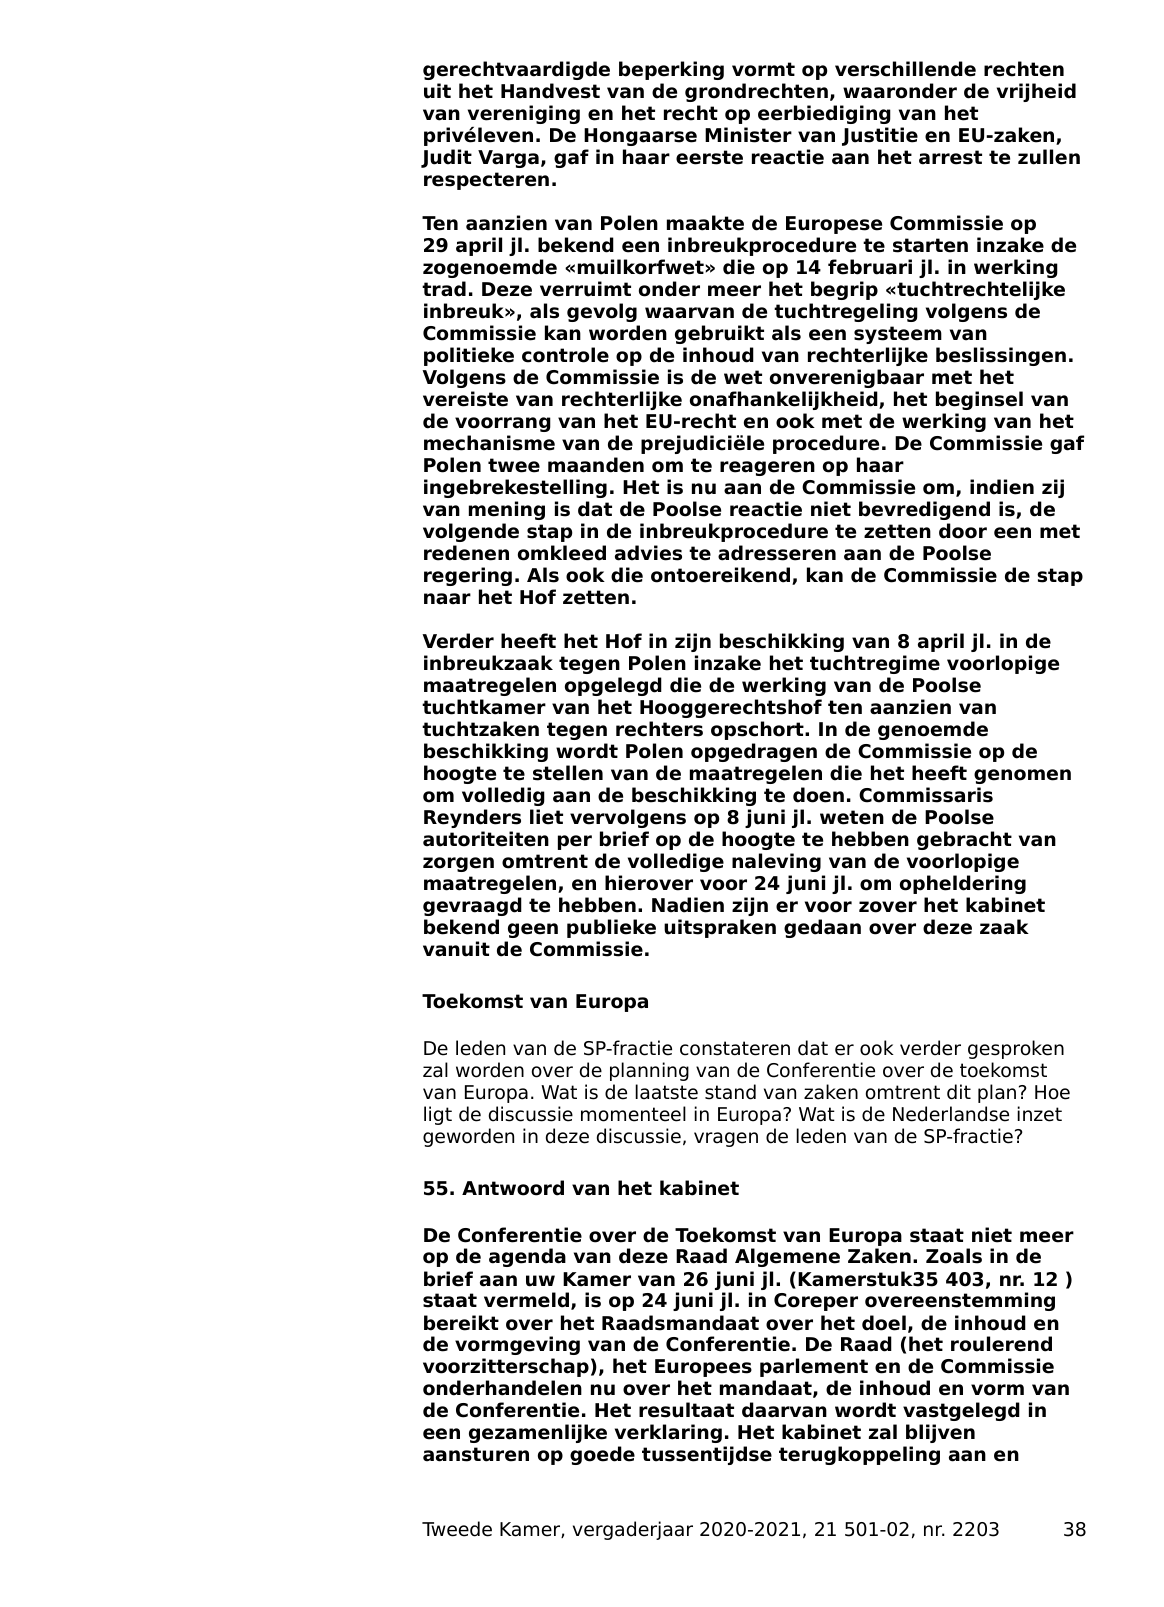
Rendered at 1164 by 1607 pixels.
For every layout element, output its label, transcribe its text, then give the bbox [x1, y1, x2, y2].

text Verder heeft het Hof in zijn beschikking van 8 april jl. in de inbreukzaak tegen Polen inzake het tuchtregime voorlopige maatregelen opgelegd die de werking van de Poolse tuchtkamer van het Hooggerechtshof ten aanzien van tuchtzaken tegen rechters opschort. In de genoemde beschikking wordt Polen opgedragen de Commissie op de hoogte te stellen van de maatregelen die het heeft genomen om volledig aan de beschikking te doen. Commissaris Reynders liet vervolgens op 8 juni jl. weten de Poolse autoriteiten per brief op de hoogte te hebben gebracht van zorgen omtrent de volledige naleving van de voorlopige maatregelen, en hierover voor 24 juni jl. om opheldering gevraagd te hebben. Nadien zijn er voor zover het kabinet bekend geen publieke uitspraken gedaan over deze zaak vanuit de Commissie. [422, 631, 1087, 961]
subtitle 55. Antwoord van het kabinet [422, 1177, 1087, 1199]
subtitle Toekomst van Europa [422, 991, 1087, 1013]
text De Conferentie over de Toekomst van Europa staat niet meer op de agenda van deze Raad Algemene Zaken. Zoals in de brief aan uw Kamer van 26 juni jl. (Kamerstuk35 403, nr. 12 ) staat vermeld, is op 24 juni jl. in Coreper overeenstemming bereikt over het Raadsmandaat over het doel, de inhoud en de vormgeving van de Conferentie. De Raad (het roulerend voorzitterschap), het Europees parlement en de Commissie onderhandelen nu over het mandaat, de inhoud en vorm van de Conferentie. Het resultaat daarvan wordt vastgelegd in een gezamenlijke verklaring. Het kabinet zal blijven aansturen op goede tussentijdse terugkoppeling aan en [422, 1224, 1087, 1466]
text De leden van de SP-fractie constateren dat er ook verder gesproken zal worden over de planning van de Conferentie over de toekomst van Europa. Wat is de laatste stand van zaken omtrent dit plan? Hoe ligt de discussie momenteel in Europa? Wat is de Nederlandse inzet geworden in deze discussie, vragen de leden van de SP-fractie? [422, 1038, 1087, 1147]
text gerechtvaardigde beperking vormt op verschillende rechten uit het Handvest van de grondrechten, waaronder de vrijheid van vereniging en het recht op eerbiediging van het privéleven. De Hongaarse Minister van Justitie en EU-zaken, Judit Varga, gaf in haar eerste reactie aan het arrest te zullen respecteren. [422, 59, 1087, 191]
text Ten aanzien van Polen maakte de Europese Commissie op 29 april jl. bekend een inbreukprocedure te starten inzake de zogenoemde «muilkorfwet» die op 14 februari jl. in werking trad. Deze verruimt onder meer het begrip «tuchtrechtelijke inbreuk», als gevolg waarvan de tuchtregeling volgens de Commissie kan worden gebruikt als een systeem van politieke controle op de inhoud van rechterlijke beslissingen. Volgens de Commissie is de wet onverenigbaar met het vereiste van rechterlijke onafhankelijkheid, het beginsel van de voorrang van het EU-recht en ook met de werking van het mechanisme van de prejudiciële procedure. De Commissie gaf Polen twee maanden om te reageren op haar ingebrekestelling. Het is nu aan de Commissie om, indien zij van mening is dat de Poolse reactie niet bevredigend is, de volgende stap in de inbreukprocedure te zetten door een met redenen omkleed advies te adresseren aan de Poolse regering. Als ook die ontoereikend, kan de Commissie de stap naar het Hof zetten. [422, 213, 1087, 609]
